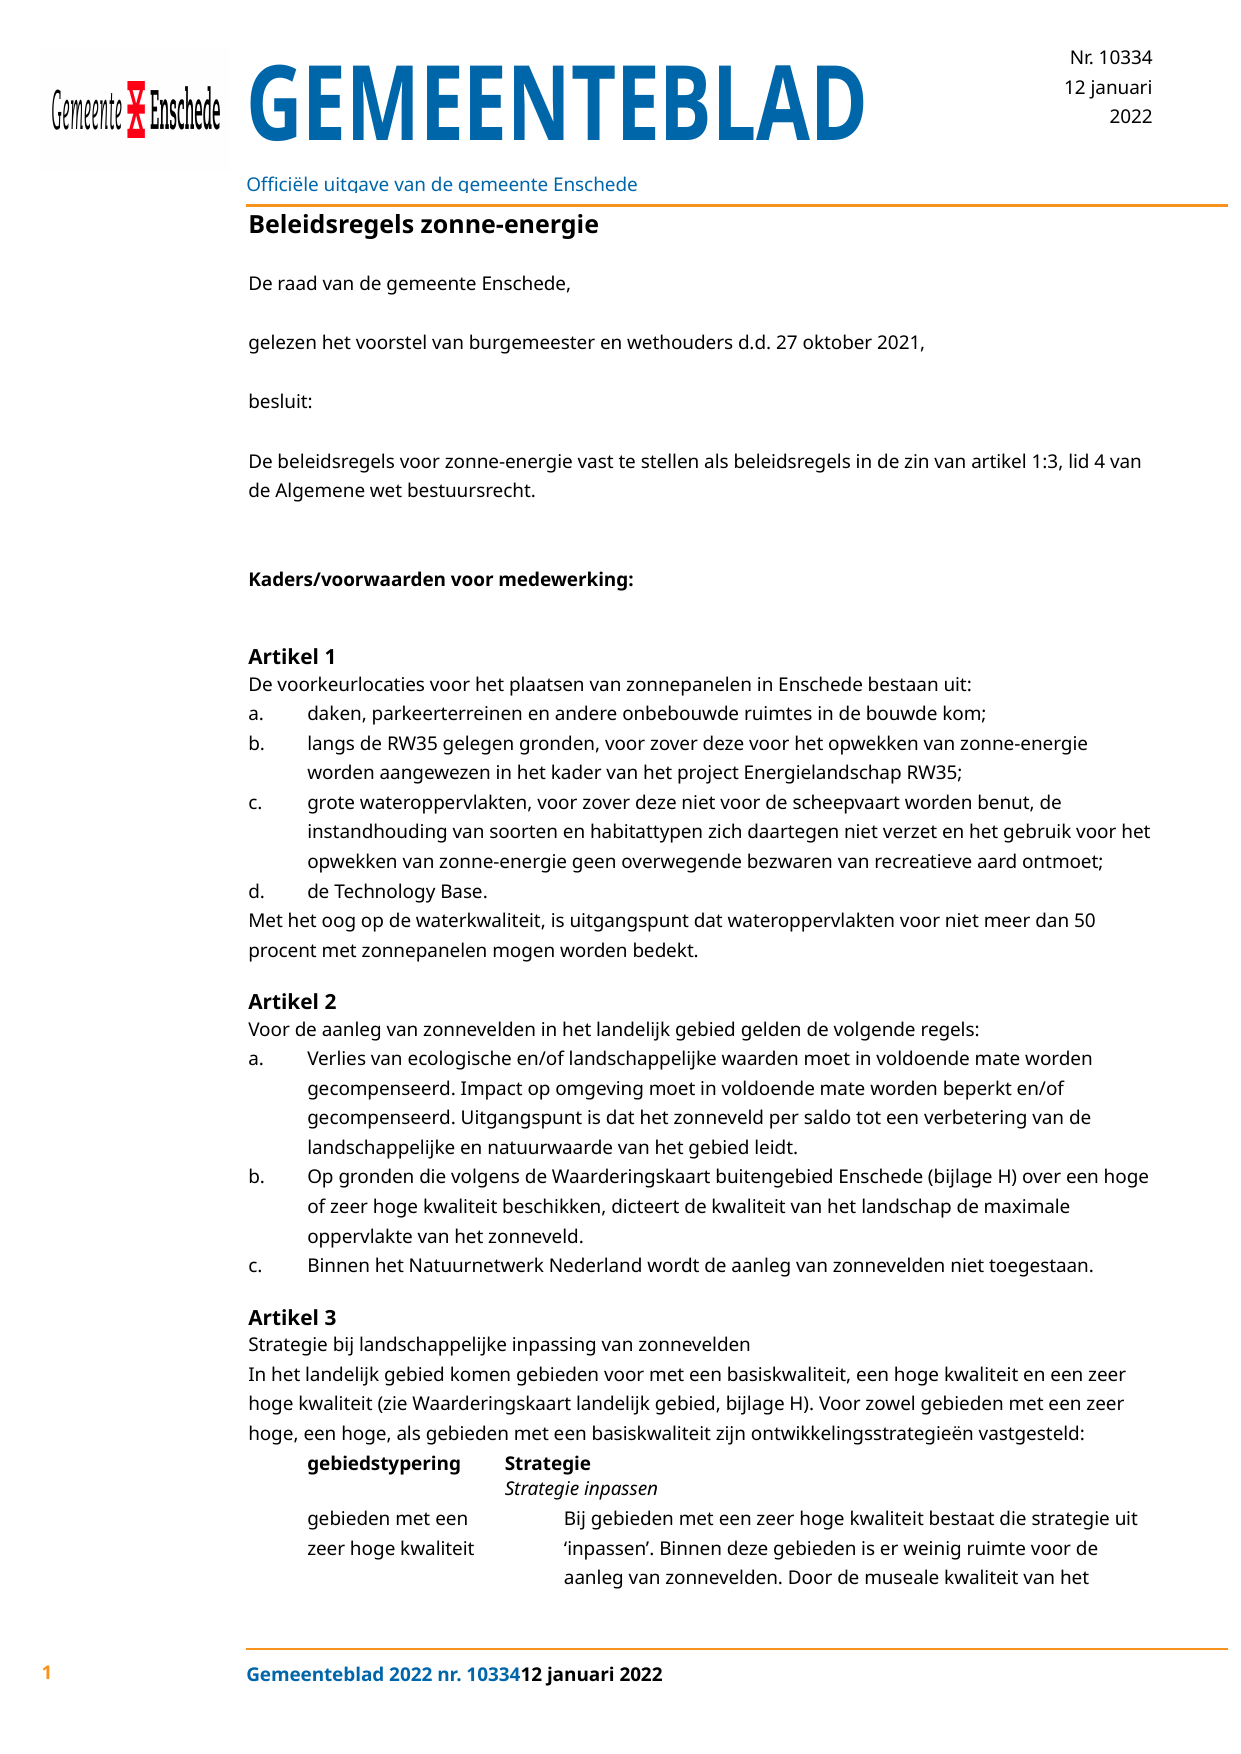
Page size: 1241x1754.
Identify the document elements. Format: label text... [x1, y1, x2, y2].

text De raad van de gemeente Enschede, [248, 270, 1152, 296]
text De beleidsregels voor zonne-energie vast te stellen als beleidsregels in de zin van artikel 1:3, lid 4 van de Algemene wet bestuursrecht. [248, 448, 1152, 503]
text Beleidsregels zonne-energie [248, 207, 1152, 241]
list langs de RW35 gelegen gronden, voor zover deze voor het opwekken van zonne-energie worden aangewezen in het kader van het project Energielandschap RW35; [248, 730, 1152, 785]
text Strategie bij landschappelijke inpassing van zonnevelden [248, 1331, 1152, 1357]
table_header gebiedstypering [248, 1450, 504, 1476]
text besluit: [248, 389, 1152, 414]
text De voorkeurlocaties voor het plaatsen van zonnepanelen in Enschede bestaan uit: [248, 671, 1152, 696]
text Voor de aanleg van zonnevelden in het landelijk gebied gelden de volgende regels: [248, 1016, 1152, 1042]
list daken, parkeerterreinen en andere onbebouwde ruimtes in de bouwde kom; [248, 700, 1152, 726]
text gelezen het voorstel van burgemeester en wethouders d.d. 27 oktober 2021, [248, 329, 1152, 355]
list de Technology Base. [248, 878, 1152, 903]
list Verlies van ecologische en/of landschappelijke waarden moet in voldoende mate worden gecompenseerd. Impact op omgeving moet in voldoende mate worden beperkt en/of gecompenseerd. Uitgangspunt is dat het zonneveld per saldo tot een verbetering van de landschappelijke en natuurwaarde van het gebied leidt. [248, 1045, 1152, 1160]
list Binnen het Natuurnetwerk Nederland wordt de aanleg van zonnevelden niet toegestaan. [248, 1252, 1152, 1278]
table_cell Strategie inpassen Bij gebieden met een zeer hoge kwaliteit bestaat die strategie uit ‘inpassen’. Binnen deze gebieden is er weinig ruimte voor de aanleg van zonnevelden. Door de museale kwaliteit van het [505, 1476, 1152, 1590]
list Op gronden die volgens de Waarderingskaart buitengebied Enschede (bijlage H) over een hoge of zeer hoge kwaliteit beschikken, dicteert de kwaliteit van het landschap de maximale oppervlakte van het zonneveld. [248, 1164, 1152, 1249]
text Artikel 1 [248, 642, 1152, 671]
table_header Strategie [505, 1450, 1152, 1476]
text Artikel 2 [248, 987, 1152, 1016]
text Met het oog op de waterkwaliteit, is uitgangspunt dat wateroppervlakten voor niet meer dan 50 procent met zonnepanelen mogen worden bedekt. [248, 907, 1152, 963]
list grote wateroppervlakten, voor zover deze niet voor de scheepvaart worden benut, de instandhouding van soorten en habitattypen zich daartegen niet verzet en het gebruik voor het opwekken van zonne-energie geen overwegende bezwaren van recreatieve aard ontmoet; [248, 789, 1152, 874]
text In het landelijk gebied komen gebieden voor met een basiskwaliteit, een hoge kwaliteit en een zeer hoge kwaliteit (zie Waarderingskaart landelijk gebied, bijlage H). Voor zowel gebieden met een zeer hoge, een hoge, als gebieden met een basiskwaliteit zijn ontwikkelingsstrategieën vastgesteld: [248, 1361, 1152, 1446]
picture [41, 47, 231, 172]
table_cell gebieden met een zeer hoge kwaliteit [248, 1476, 504, 1590]
text Artikel 3 [248, 1303, 1152, 1331]
text Kaders/voorwaarden voor medewerking: [248, 566, 1152, 592]
